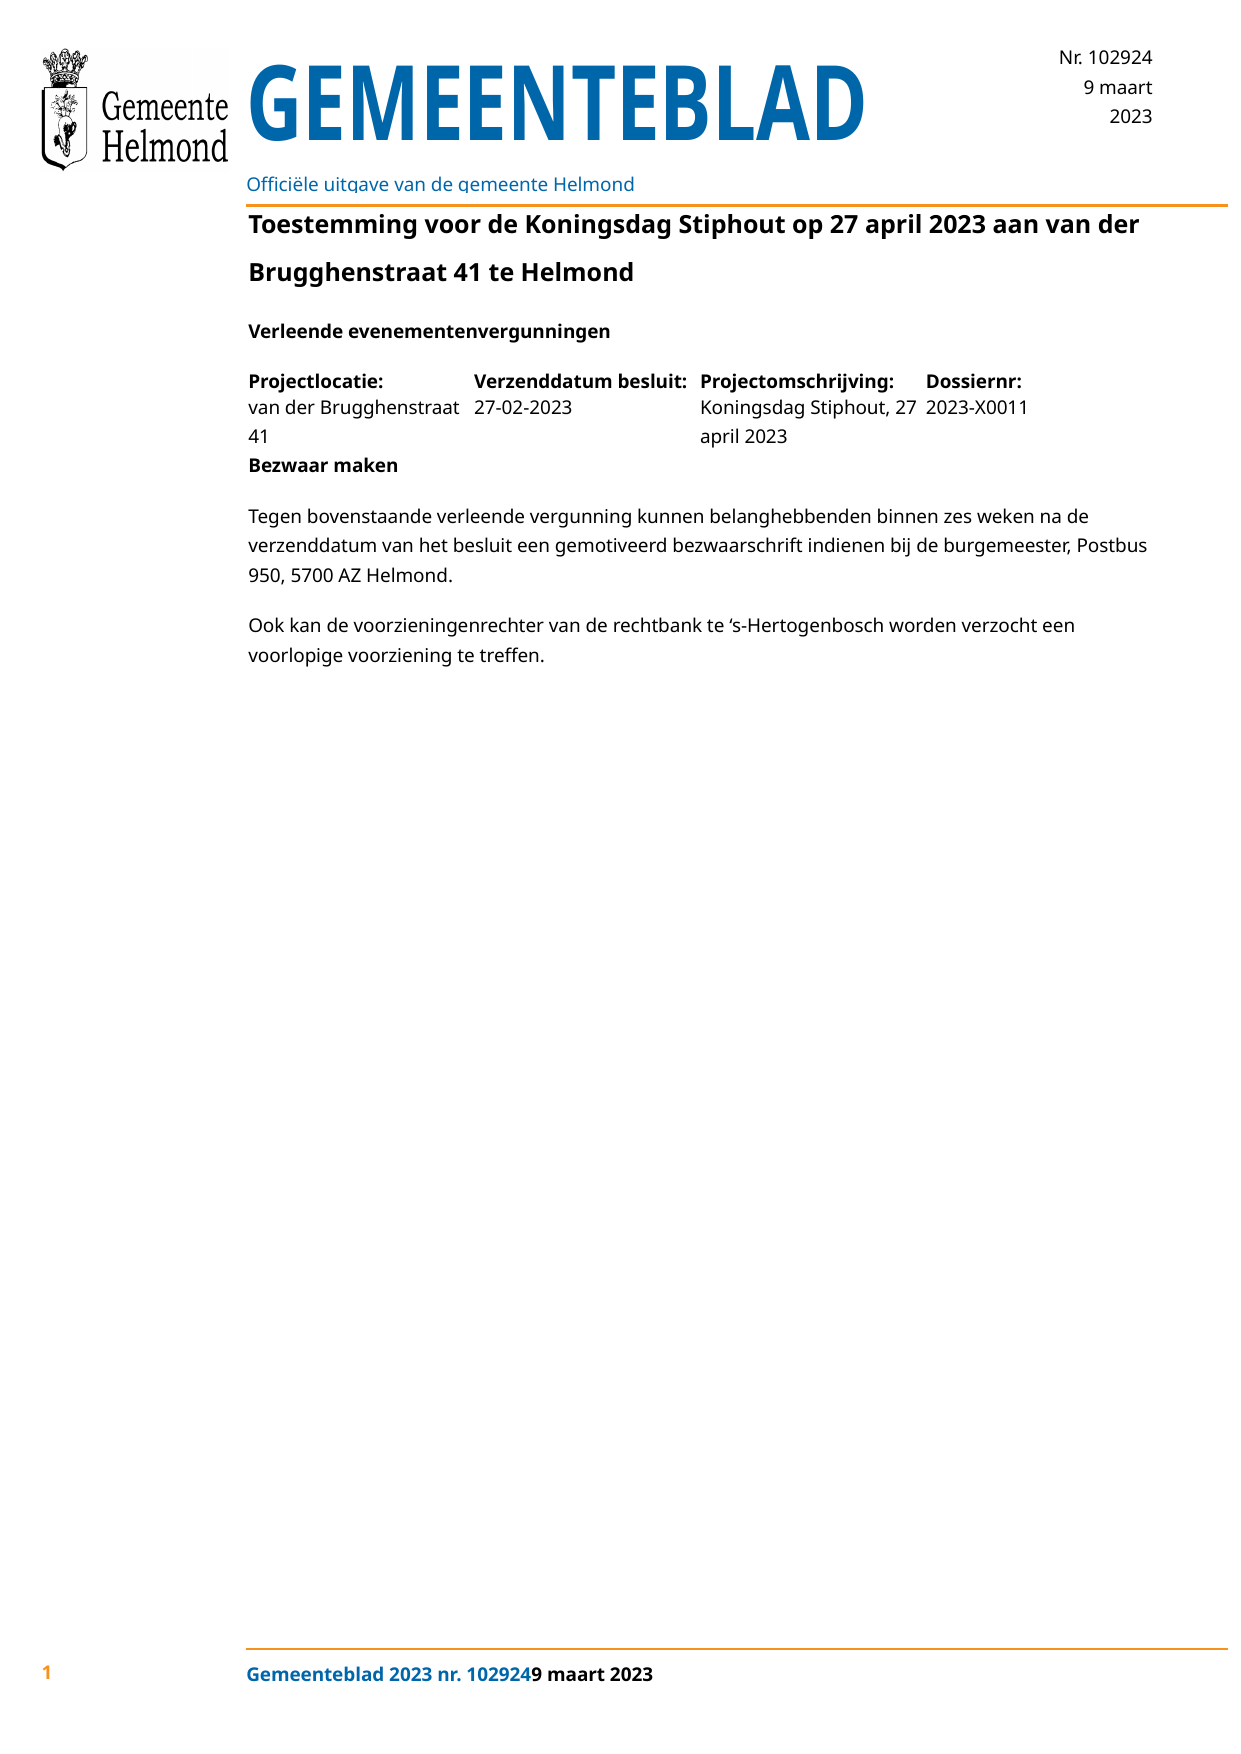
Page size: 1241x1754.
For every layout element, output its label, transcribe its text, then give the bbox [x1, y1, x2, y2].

text Toestemming voor de Koningsdag Stiphout op 27 april 2023 aan van der Brugghenstraat 41 te Helmond [248, 207, 1152, 288]
table_header Projectomschrijving: [700, 369, 926, 394]
table_cell van der Brugghenstraat 41 [248, 394, 474, 449]
text Verleende evenementenvergunningen [248, 318, 1152, 344]
picture [41, 47, 231, 172]
text Ook kan de voorzieningenrechter van de rechtbank te ‘s-Hertogenbosch worden verzocht een voorlopige voorziening te treffen. [248, 613, 1152, 668]
table_header Projectlocatie: [248, 369, 474, 394]
table_cell 2023-X0011 [926, 394, 1152, 449]
table_header Dossiernr: [926, 369, 1152, 394]
text Tegen bovenstaande verleende vergunning kunnen belanghebbenden binnen zes weken na de verzenddatum van het besluit een gemotiveerd bezwaarschrift indienen bij de burgemeester, Postbus 950, 5700 AZ Helmond. [248, 503, 1152, 588]
table_cell Koningsdag Stiphout, 27 april 2023 [700, 394, 926, 449]
table_cell 27-02-2023 [474, 394, 700, 449]
table_header Verzenddatum besluit: [474, 369, 700, 394]
text Bezwaar maken [248, 453, 1152, 478]
